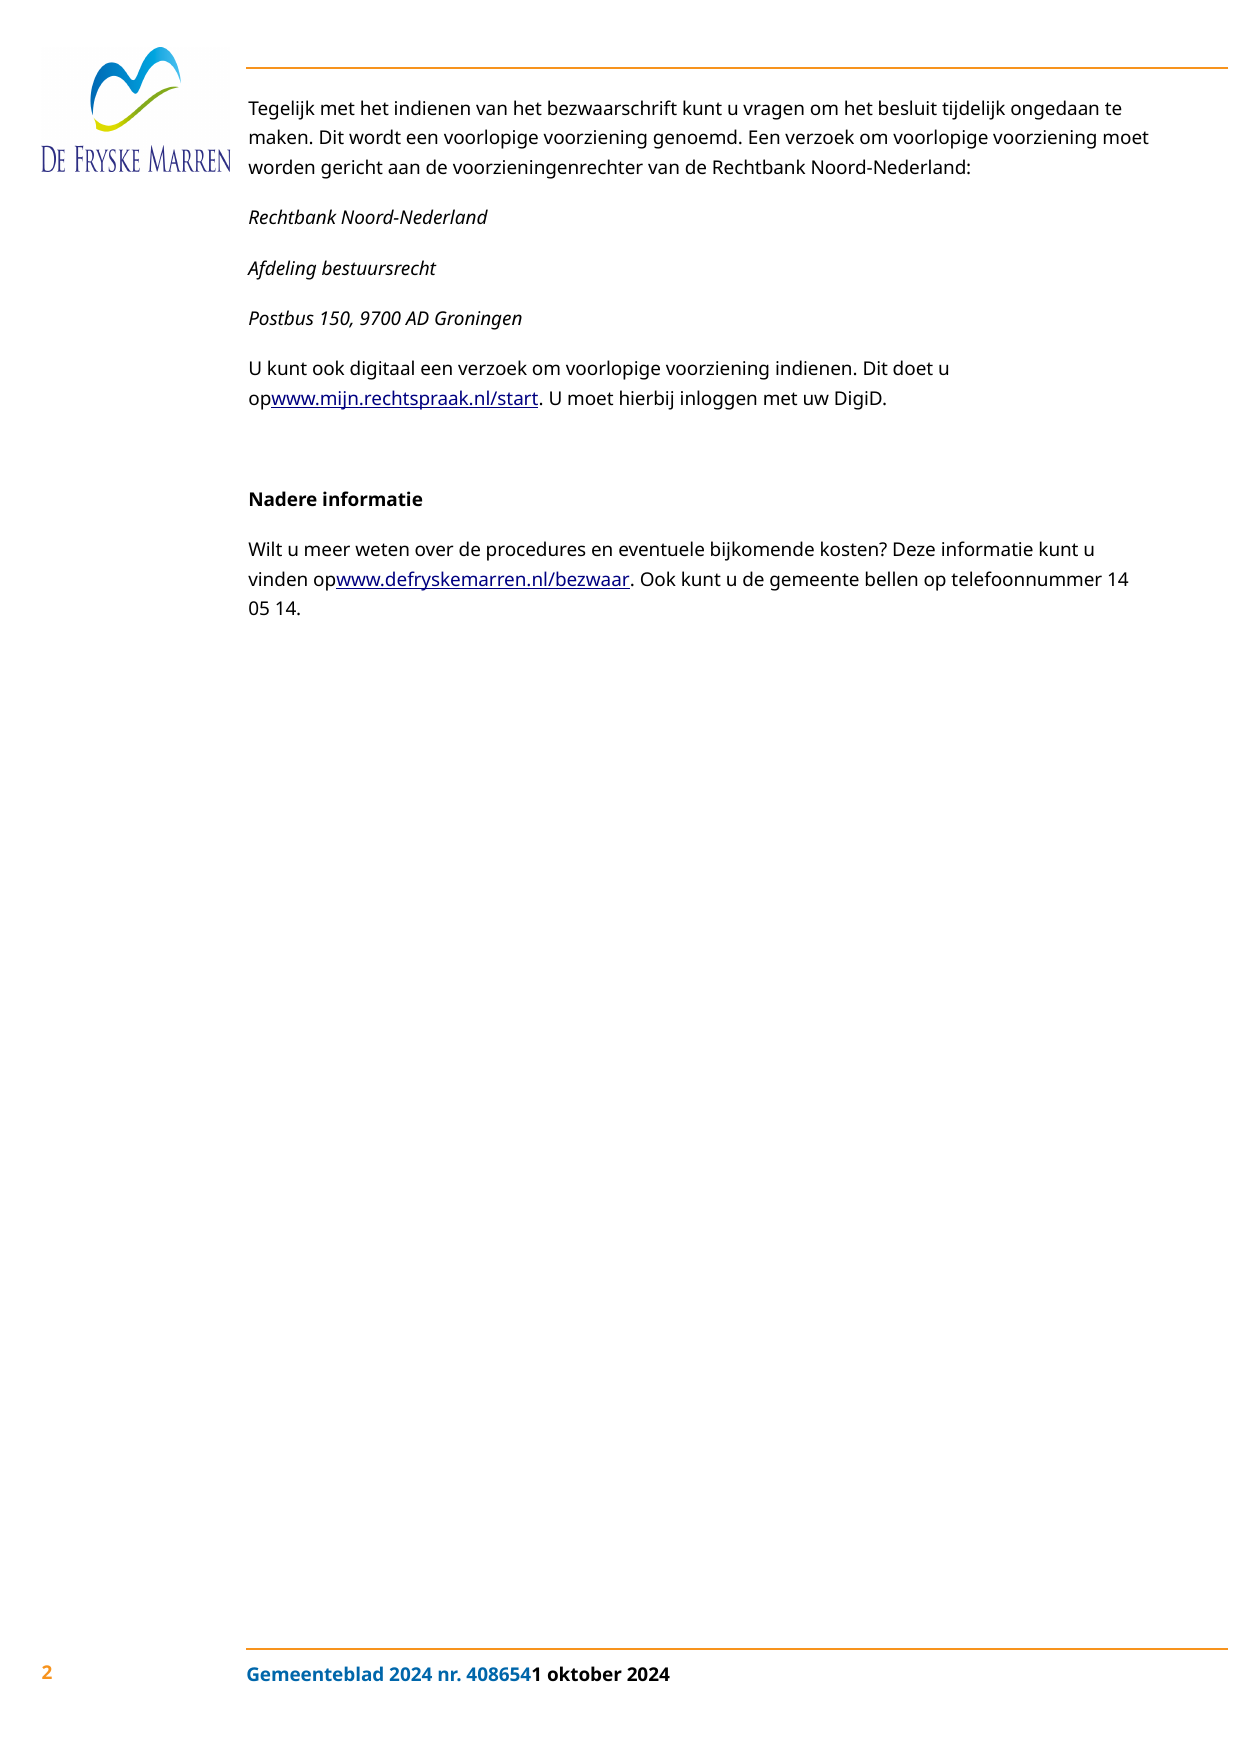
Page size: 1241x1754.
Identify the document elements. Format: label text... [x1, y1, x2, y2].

text Wilt u meer weten over de procedures en eventuele bijkomende kosten? Deze informatie kunt u vinden opwww.defryskemarren.nl/bezwaar. Ook kunt u de gemeente bellen op telefoonnummer 14 05 14. [248, 536, 1152, 621]
text Nadere informatie [248, 486, 1152, 512]
text U kunt ook digitaal een verzoek om voorlopige voorziening indienen. Dit doet u opwww.mijn.rechtspraak.nl/start. U moet hierbij inloggen met uw DigiD. [248, 356, 1152, 411]
picture [41, 47, 231, 172]
text Postbus 150, 9700 AD Groningen [248, 305, 1152, 331]
text Afdeling bestuursrecht [248, 255, 1152, 281]
text Tegelijk met het indienen van het bezwaarschrift kunt u vragen om het besluit tijdelijk ongedaan te maken. Dit wordt een voorlopige voorziening genoemd. Een verzoek om voorlopige voorziening moet worden gericht aan de voorzieningenrechter van de Rechtbank Noord-Nederland: [248, 95, 1152, 180]
text Rechtbank Noord-Nederland [248, 204, 1152, 230]
